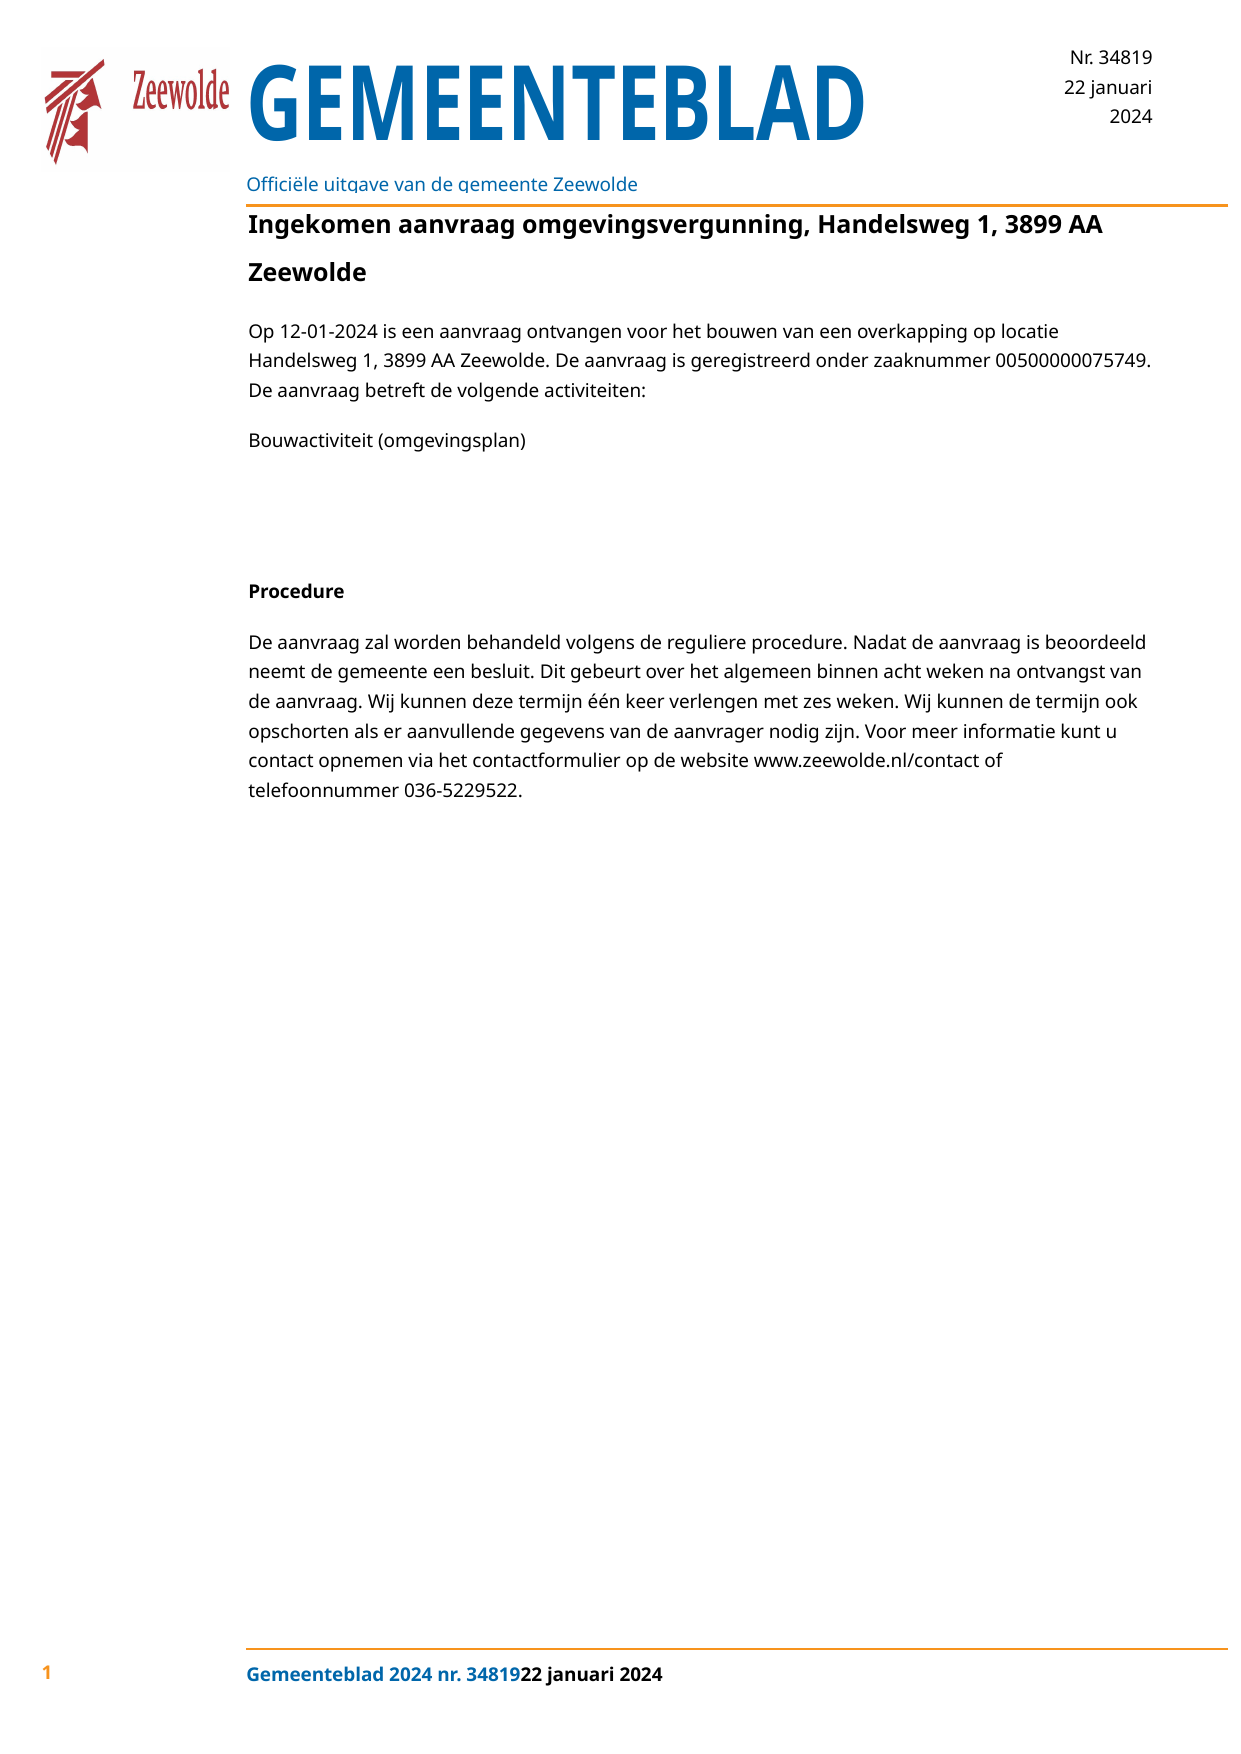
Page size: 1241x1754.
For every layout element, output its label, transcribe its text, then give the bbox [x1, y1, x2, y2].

text Ingekomen aanvraag omgevingsvergunning, Handelsweg 1, 3899 AA Zeewolde [248, 207, 1152, 288]
picture [41, 47, 231, 172]
text De aanvraag zal worden behandeld volgens de reguliere procedure. Nadat de aanvraag is beoordeeld neemt de gemeente een besluit. Dit gebeurt over het algemeen binnen acht weken na ontvangst van de aanvraag. Wij kunnen deze termijn één keer verlengen met zes weken. Wij kunnen de termijn ook opschorten als er aanvullende gegevens van de aanvrager nodig zijn. Voor meer informatie kunt u contact opnemen via het contactformulier op de website www.zeewolde.nl/contact of telefoonnummer 036-5229522. [248, 629, 1152, 803]
text Op 12-01-2024 is een aanvraag ontvangen voor het bouwen van een overkapping op locatie Handelsweg 1, 3899 AA Zeewolde. De aanvraag is geregistreerd onder zaaknummer 00500000075749. De aanvraag betreft de volgende activiteiten: [248, 318, 1152, 403]
text Bouwactiviteit (omgevingsplan) [248, 427, 1152, 453]
text Procedure [248, 579, 1152, 604]
